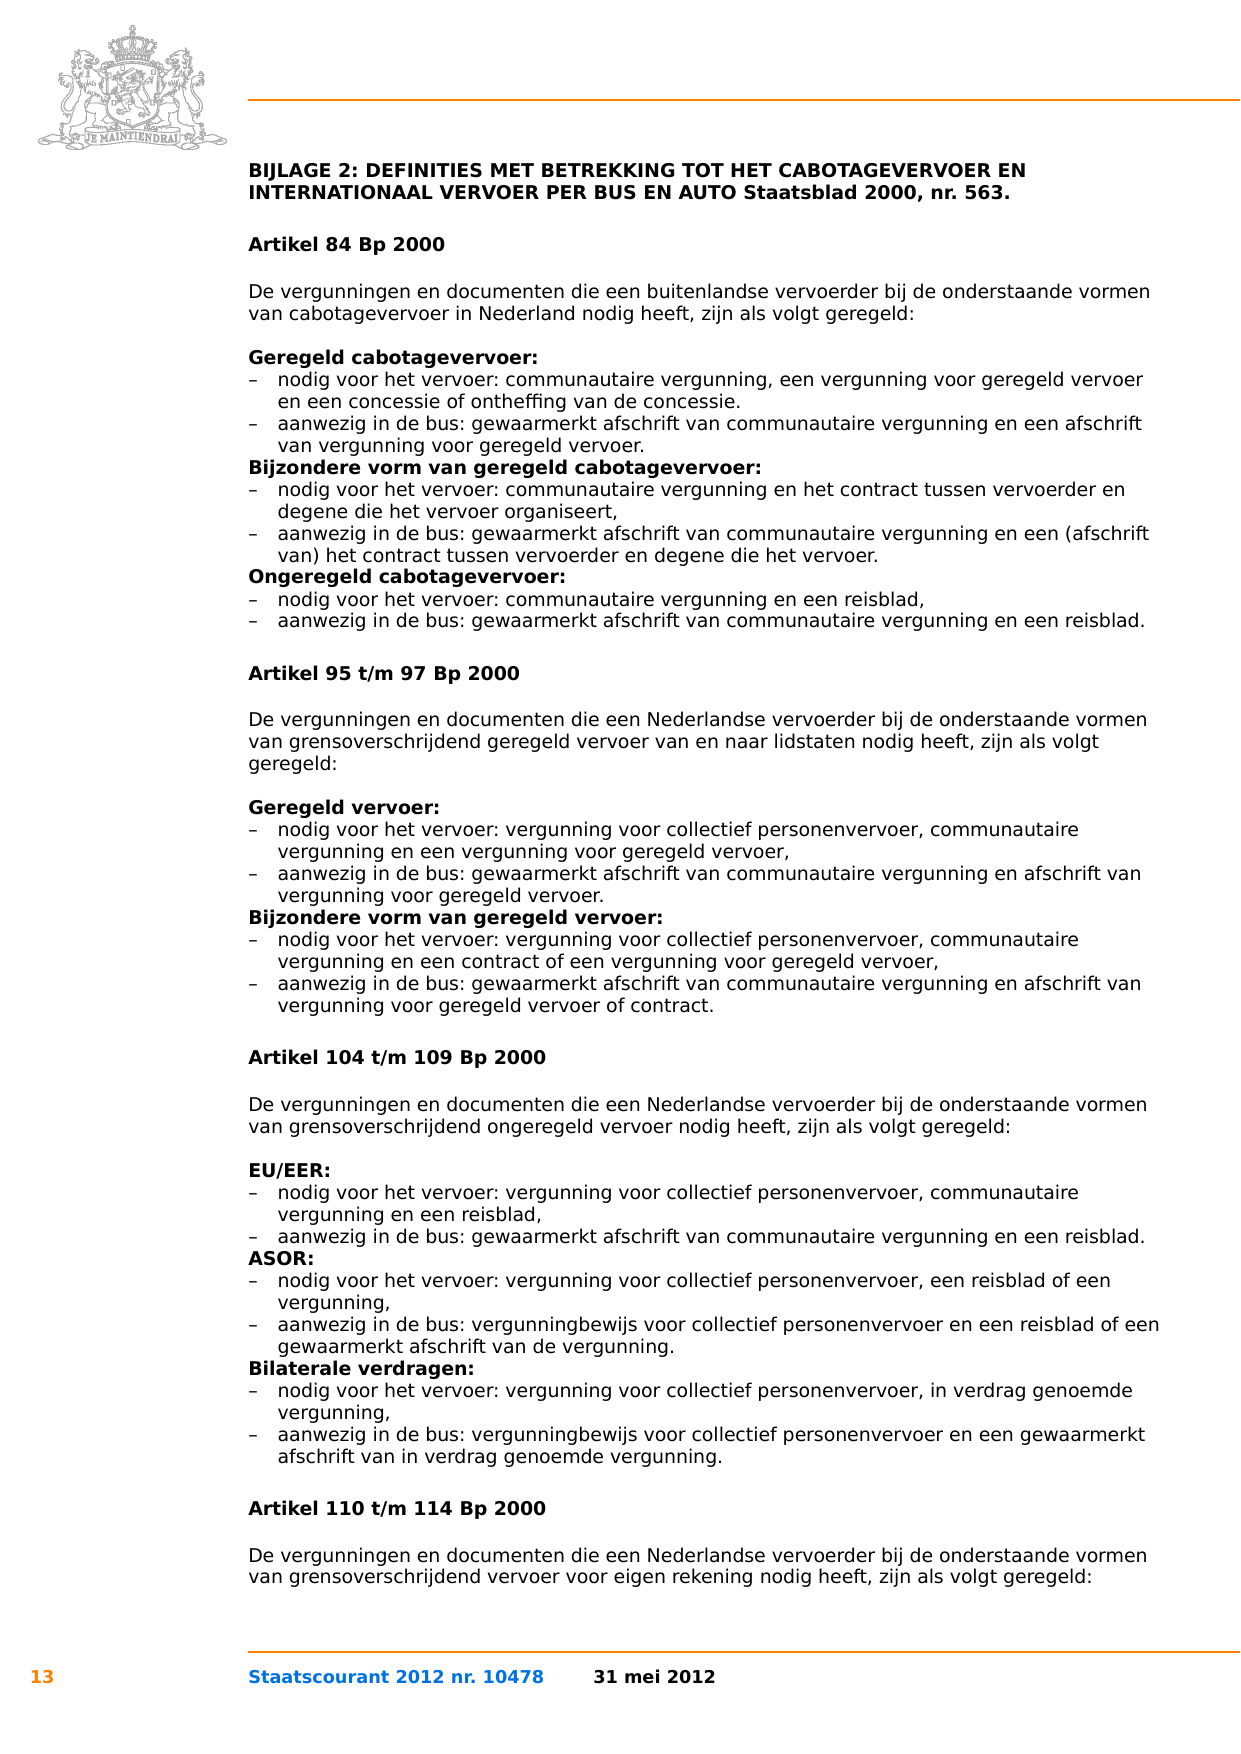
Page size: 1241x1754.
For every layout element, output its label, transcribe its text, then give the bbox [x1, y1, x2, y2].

text – aanwezig in de bus: gewaarmerkt afschrift van communautaire vergunning en afschrift van vergunning voor geregeld vervoer. [248, 863, 1163, 907]
text – nodig voor het vervoer: vergunning voor collectief personenvervoer, communautaire vergunning en een reisblad, [248, 1182, 1163, 1226]
text – nodig voor het vervoer: vergunning voor collectief personenvervoer, een reisblad of een vergunning, [248, 1270, 1163, 1314]
text – nodig voor het vervoer: vergunning voor collectief personenvervoer, in verdrag genoemde vergunning, [248, 1379, 1163, 1423]
text – nodig voor het vervoer: vergunning voor collectief personenvervoer, communautaire vergunning en een contract of een vergunning voor geregeld vervoer, [248, 929, 1163, 973]
text Bijzondere vorm van geregeld vervoer: [248, 907, 1163, 929]
subtitle Artikel 110 t/m 114 Bp 2000 [248, 1497, 1163, 1519]
text De vergunningen en documenten die een Nederlandse vervoerder bij de onderstaande vormen van grensoverschrijdend vervoer voor eigen rekening nodig heeft, zijn als volgt geregeld: [248, 1544, 1163, 1588]
text – aanwezig in de bus: gewaarmerkt afschrift van communautaire vergunning en afschrift van vergunning voor geregeld vervoer of contract. [248, 973, 1163, 1017]
text – aanwezig in de bus: gewaarmerkt afschrift van communautaire vergunning en een afschrift van vergunning voor geregeld vervoer. [248, 413, 1163, 457]
text – nodig voor het vervoer: communautaire vergunning en het contract tussen vervoerder en degene die het vervoer organiseert, [248, 478, 1163, 522]
text – nodig voor het vervoer: communautaire vergunning en een reisblad, [248, 588, 1163, 610]
text – aanwezig in de bus: gewaarmerkt afschrift van communautaire vergunning en een (afschrift van) het contract tussen vervoerder en degene die het vervoer. [248, 522, 1163, 566]
text De vergunningen en documenten die een Nederlandse vervoerder bij de onderstaande vormen van grensoverschrijdend geregeld vervoer van en naar lidstaten nodig heeft, zijn als volgt geregeld: [248, 709, 1163, 775]
subtitle BIJLAGE 2: DEFINITIES MET BETREKKING TOT HET CABOTAGEVERVOER EN INTERNATIONAAL VERVOER PER BUS EN AUTO Staatsblad 2000, nr. 563. [248, 160, 1163, 204]
text Bilaterale verdragen: [248, 1358, 1163, 1379]
text – aanwezig in de bus: vergunningbewijs voor collectief personenvervoer en een reisblad of een gewaarmerkt afschrift van de vergunning. [248, 1314, 1163, 1358]
text Ongeregeld cabotagevervoer: [248, 566, 1163, 588]
text – aanwezig in de bus: gewaarmerkt afschrift van communautaire vergunning en een reisblad. [248, 1226, 1163, 1248]
text – aanwezig in de bus: vergunningbewijs voor collectief personenvervoer en een gewaarmerkt afschrift van in verdrag genoemde vergunning. [248, 1423, 1163, 1467]
text EU/EER: [248, 1160, 1163, 1182]
text Geregeld vervoer: [248, 797, 1163, 819]
text – nodig voor het vervoer: communautaire vergunning, een vergunning voor geregeld vervoer en een concessie of ontheffing van de concessie. [248, 369, 1163, 413]
text – nodig voor het vervoer: vergunning voor collectief personenvervoer, communautaire vergunning en een vergunning voor geregeld vervoer, [248, 819, 1163, 863]
text Bijzondere vorm van geregeld cabotagevervoer: [248, 457, 1163, 478]
text ASOR: [248, 1248, 1163, 1270]
text De vergunningen en documenten die een buitenlandse vervoerder bij de onderstaande vormen van cabotagevervoer in Nederland nodig heeft, zijn als volgt geregeld: [248, 281, 1163, 325]
subtitle Artikel 104 t/m 109 Bp 2000 [248, 1047, 1163, 1069]
text Geregeld cabotagevervoer: [248, 347, 1163, 369]
text De vergunningen en documenten die een Nederlandse vervoerder bij de onderstaande vormen van grensoverschrijdend ongeregeld vervoer nodig heeft, zijn als volgt geregeld: [248, 1094, 1163, 1138]
text – aanwezig in de bus: gewaarmerkt afschrift van communautaire vergunning en een reisblad. [248, 610, 1163, 632]
picture [38, 25, 227, 150]
subtitle Artikel 95 t/m 97 Bp 2000 [248, 662, 1163, 684]
subtitle Artikel 84 Bp 2000 [248, 234, 1163, 256]
